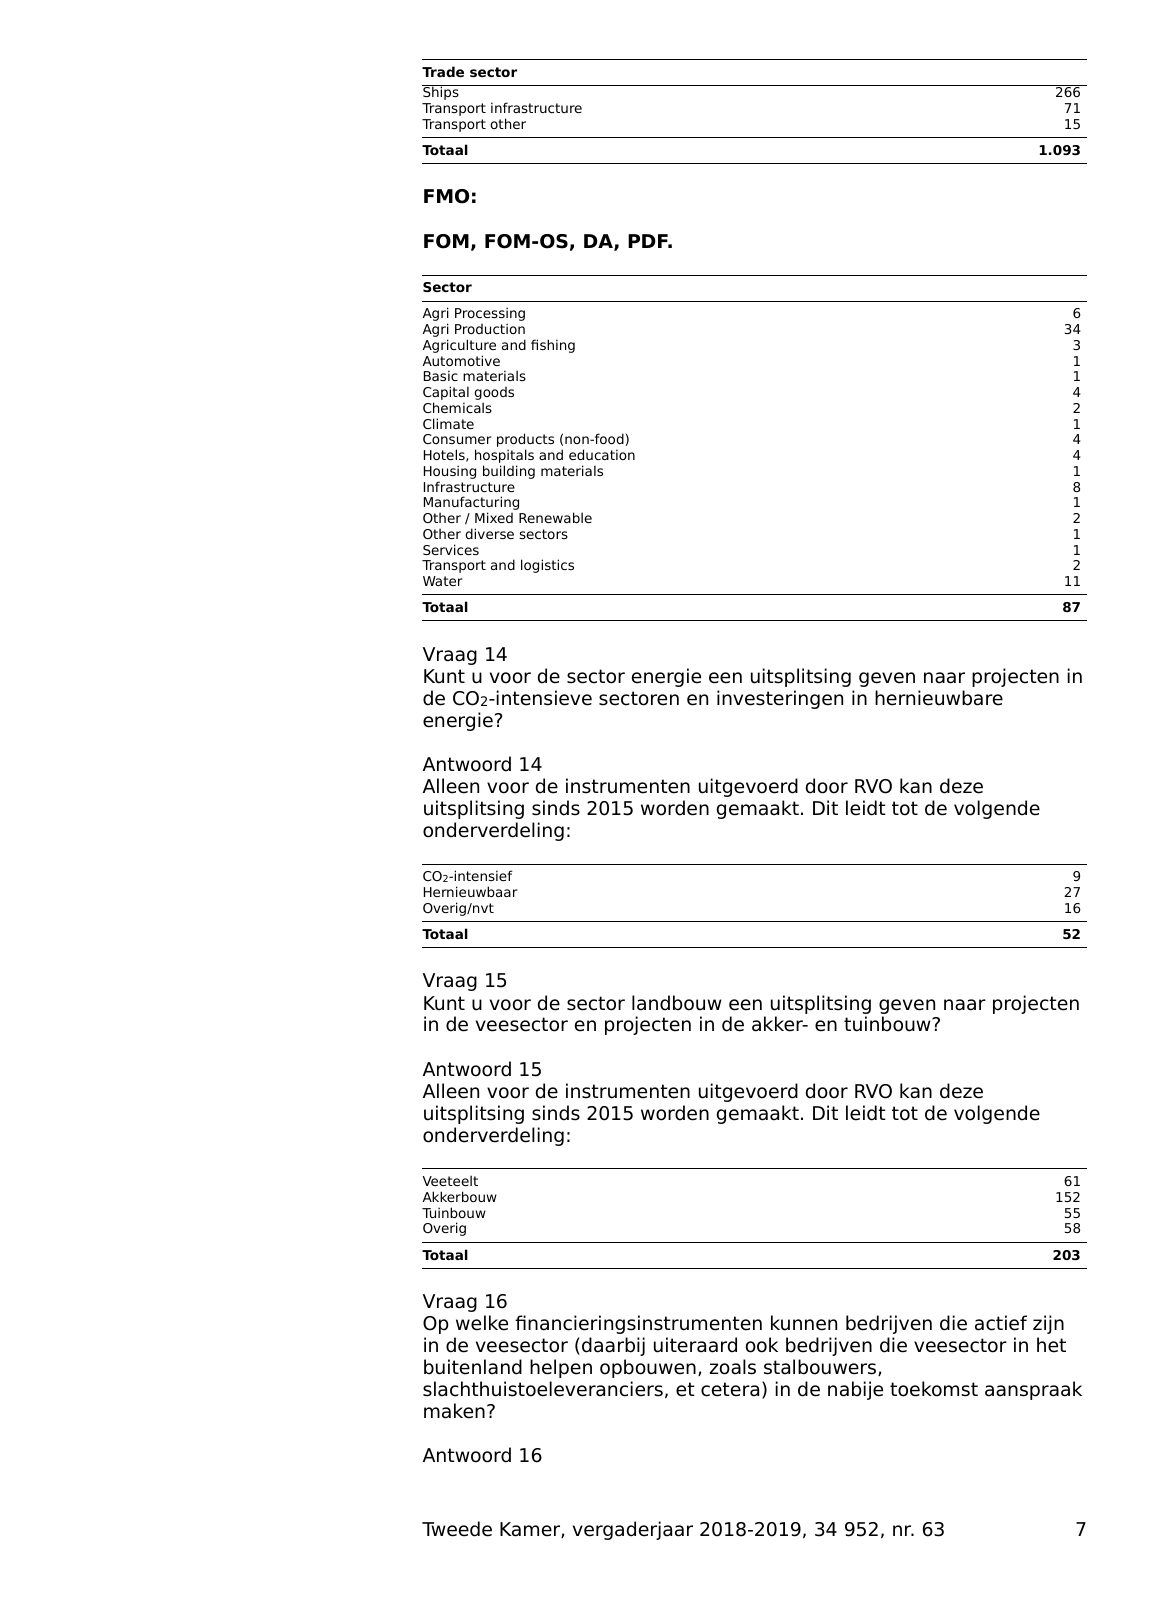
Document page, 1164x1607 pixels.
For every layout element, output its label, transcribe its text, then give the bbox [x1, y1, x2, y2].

table_cell 15 [954, 117, 1087, 137]
table_cell Infrastructure [422, 479, 954, 495]
table_cell Transport and logistics [422, 558, 954, 574]
text Kunt u voor de sector energie een uitsplitsing geven naar projecten in de CO2-intensieve sectoren en investeringen in hernieuwbare energie? [422, 666, 1087, 731]
table_cell 1 [954, 354, 1087, 369]
table_cell Water [422, 574, 954, 594]
table_cell 6 [954, 302, 1087, 322]
table_cell 203 [954, 1243, 1087, 1268]
text Antwoord 16 [422, 1445, 1087, 1467]
text Alleen voor de instrumenten uitgevoerd door RVO kan deze uitsplitsing sinds 2015 worden gemaakt. Dit leidt tot de volgende onderverdeling: [422, 776, 1087, 842]
table_cell Basic materials [422, 369, 954, 385]
text Alleen voor de instrumenten uitgevoerd door RVO kan deze uitsplitsing sinds 2015 worden gemaakt. Dit leidt tot de volgende onderverdeling: [422, 1081, 1087, 1146]
table_cell Climate [422, 416, 954, 432]
table_header Sector [422, 276, 954, 301]
table_cell Overig [422, 1221, 954, 1242]
table_cell 34 [954, 322, 1087, 338]
table_header [954, 60, 1087, 85]
table_header [954, 276, 1087, 301]
table_cell 1 [954, 495, 1087, 511]
table_cell Totaal [422, 595, 954, 620]
table_cell 266 [954, 86, 1087, 101]
table_cell 3 [954, 338, 1087, 353]
table_cell Hernieuwbaar [422, 885, 954, 901]
table_cell 152 [954, 1190, 1087, 1206]
table_cell Services [422, 542, 954, 558]
table_cell Other / Mixed Renewable [422, 511, 954, 527]
table_cell Agri Processing [422, 302, 954, 322]
table_cell 71 [954, 101, 1087, 117]
table_cell Transport other [422, 117, 954, 137]
table_cell Hotels, hospitals and education [422, 448, 954, 464]
table_header 61 [954, 1169, 1087, 1190]
table_cell Manufacturing [422, 495, 954, 511]
table_cell 1 [954, 416, 1087, 432]
table_cell 1 [954, 464, 1087, 479]
table_cell 1 [954, 369, 1087, 385]
text Vraag 15 [422, 970, 1087, 992]
table_cell Totaal [422, 1243, 954, 1268]
text Vraag 14 [422, 643, 1087, 666]
table_cell 8 [954, 479, 1087, 495]
table_cell Chemicals [422, 401, 954, 416]
table_cell Overig/nvt [422, 901, 954, 921]
table_cell 55 [954, 1206, 1087, 1221]
table_cell Totaal [422, 922, 954, 947]
text Op welke financieringsinstrumenten kunnen bedrijven die actief zijn in de veesector (daarbij uiteraard ook bedrijven die veesector in het buitenland helpen opbouwen, zoals stalbouwers, slachthuistoeleveranciers, et cetera) in de nabije toekomst aanspraak maken? [422, 1313, 1087, 1423]
subtitle FMO: [422, 186, 1087, 208]
text Antwoord 14 [422, 754, 1087, 776]
table_cell Transport infrastructure [422, 101, 954, 117]
table_cell 1 [954, 527, 1087, 542]
table_header Veeteelt [422, 1169, 954, 1190]
text Kunt u voor de sector landbouw een uitsplitsing geven naar projecten in de veesector en projecten in de akker- en tuinbouw? [422, 992, 1087, 1036]
table_cell 58 [954, 1221, 1087, 1242]
table_cell 27 [954, 885, 1087, 901]
table_header CO2-intensief [422, 865, 954, 885]
table_cell 52 [954, 922, 1087, 947]
table_cell Ships [422, 86, 954, 101]
table_header 9 [954, 865, 1087, 885]
text Vraag 16 [422, 1291, 1087, 1313]
table_cell 11 [954, 574, 1087, 594]
table_cell Totaal [422, 138, 954, 163]
table_cell Agri Production [422, 322, 954, 338]
table_cell 4 [954, 385, 1087, 401]
table_cell 2 [954, 401, 1087, 416]
table_cell Housing building materials [422, 464, 954, 479]
text Antwoord 15 [422, 1058, 1087, 1081]
table_cell Tuinbouw [422, 1206, 954, 1221]
table_header Trade sector [422, 60, 954, 85]
text FOM, FOM-OS, DA, PDF. [422, 231, 1087, 253]
table_cell Other diverse sectors [422, 527, 954, 542]
table_cell Automotive [422, 354, 954, 369]
table_cell 4 [954, 432, 1087, 448]
table_cell 4 [954, 448, 1087, 464]
table_cell 1.093 [954, 138, 1087, 163]
table_cell Capital goods [422, 385, 954, 401]
table_cell 16 [954, 901, 1087, 921]
table_cell 2 [954, 511, 1087, 527]
table_cell 2 [954, 558, 1087, 574]
table_cell 87 [954, 595, 1087, 620]
table_cell Consumer products (non-food) [422, 432, 954, 448]
table_cell Akkerbouw [422, 1190, 954, 1206]
table_cell 1 [954, 542, 1087, 558]
table_cell Agriculture and fishing [422, 338, 954, 353]
